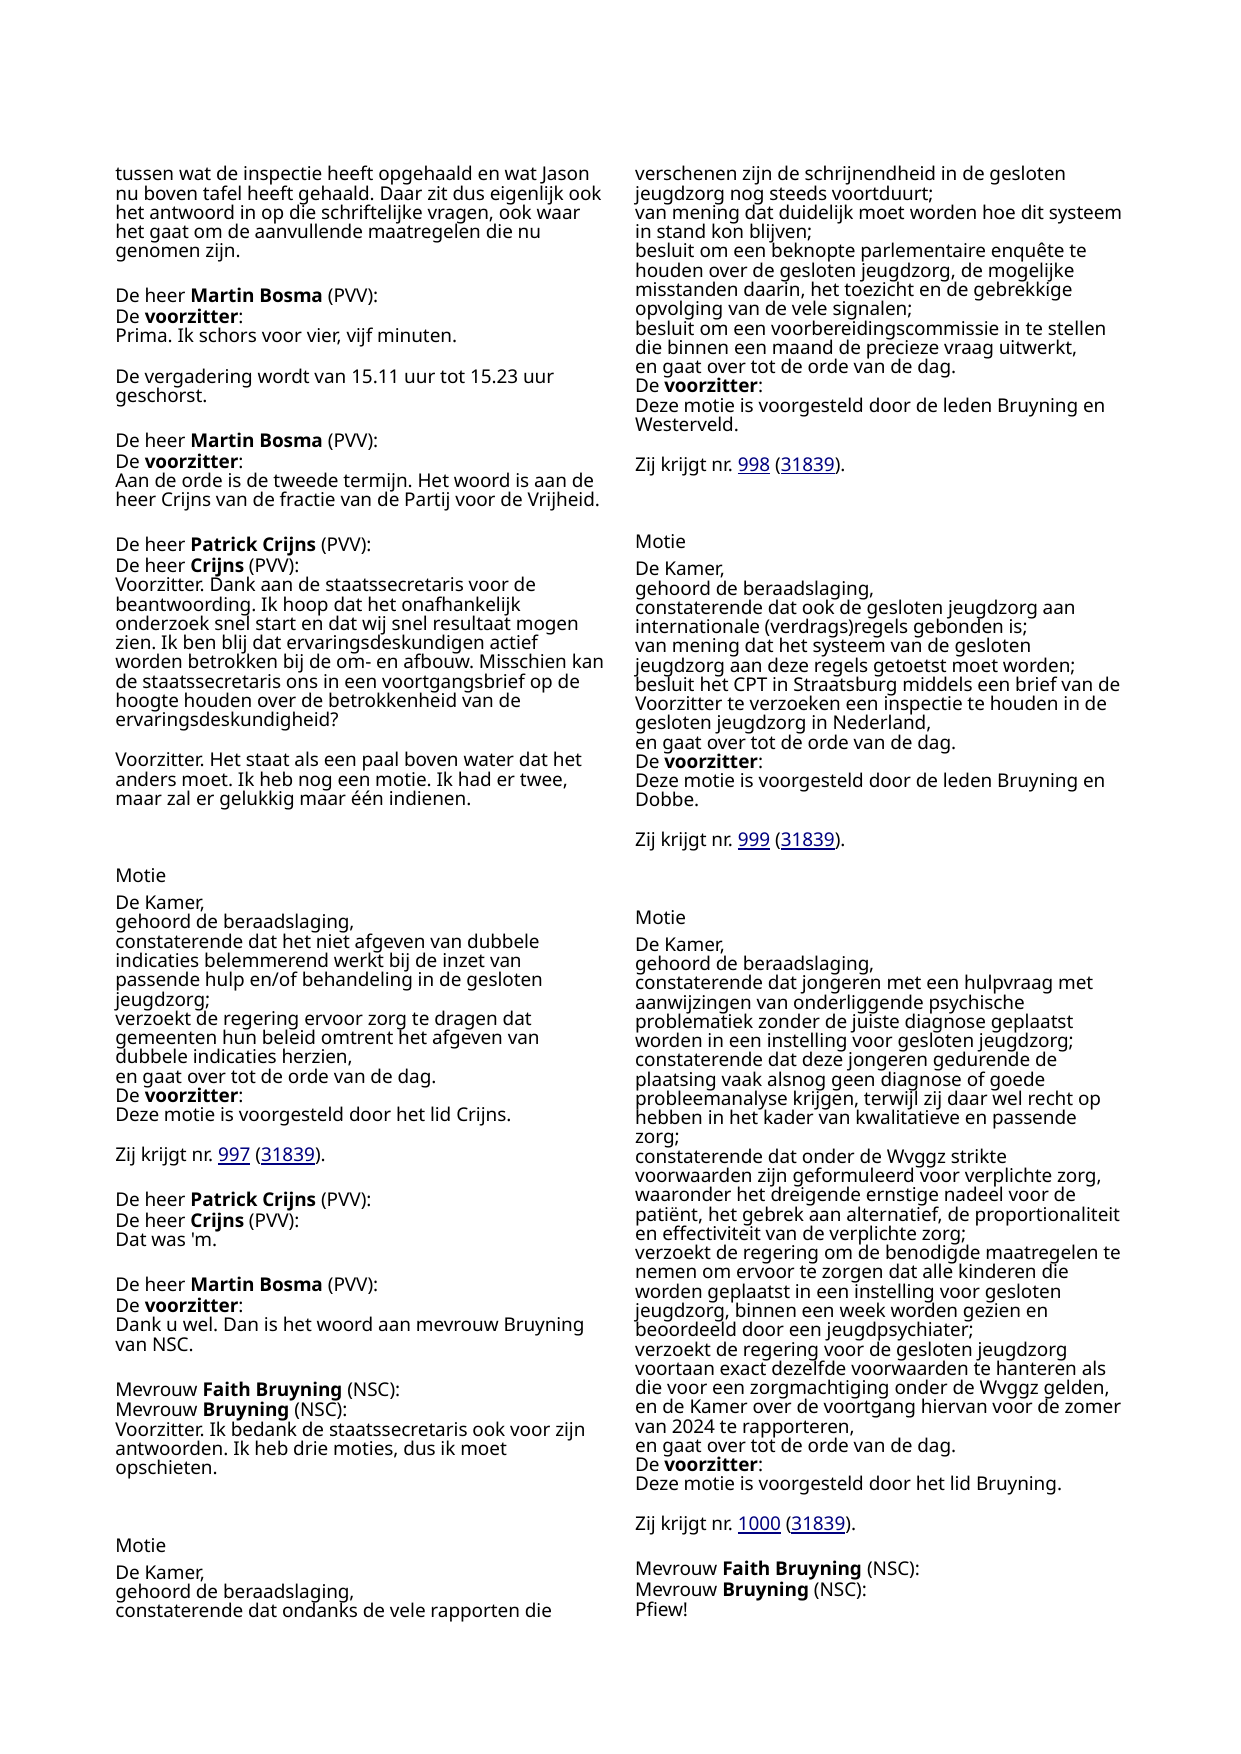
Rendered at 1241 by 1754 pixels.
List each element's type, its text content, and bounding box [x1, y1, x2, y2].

text De Kamer, [635, 560, 1125, 579]
text Aan de orde is de tweede termijn. Het woord is aan de heer Crijns van de fractie van de Partij voor de Vrijheid. [115, 472, 605, 511]
text Zij krijgt nr. 1000 (31839). [635, 1515, 1125, 1535]
text Zij krijgt nr. 999 (31839). [635, 831, 1125, 851]
text van mening dat duidelijk moet worden hoe dit systeem in stand kon blijven; [635, 204, 1125, 242]
text gehoord de beraadslaging, [635, 579, 1125, 599]
text constaterende dat ook de gesloten jeugdzorg aan internationale (verdrags)regels gebonden is; [635, 599, 1125, 637]
text De voorzitter: [635, 1456, 1125, 1475]
text De heer Martin Bosma (PVV): [115, 1271, 605, 1297]
text Mevrouw Bruyning (NSC): [115, 1401, 605, 1421]
text De Kamer, [115, 1564, 605, 1583]
text Deze motie is voorgesteld door de leden Bruyning en Westerveld. [635, 397, 1125, 435]
text Voorzitter. Dank aan de staatssecretaris voor de beantwoording. Ik hoop dat het onafhankelijk onderzoek snel start en dat wij snel resultaat mogen zien. Ik ben blij dat ervaringsdeskundigen actief worden betrokken bij de om- en afbouw. Misschien kan de staatssecretaris ons in een voortgangsbrief op de hoogte houden over de betrokkenheid van de ervaringsdeskundigheid? [115, 576, 605, 731]
text constaterende dat ondanks de vele rapporten die [115, 1602, 605, 1621]
text gehoord de beraadslaging, [635, 955, 1125, 974]
text De heer Crijns (PVV): [115, 1212, 605, 1231]
text De heer Patrick Crijns (PVV): [115, 1186, 605, 1212]
text De voorzitter: [115, 453, 605, 472]
text De Kamer, [635, 936, 1125, 955]
text Motie [115, 862, 605, 888]
text Mevrouw Faith Bruyning (NSC): [115, 1376, 605, 1401]
text en gaat over tot de orde van de dag. [635, 1437, 1125, 1456]
text Deze motie is voorgesteld door het lid Crijns. [115, 1106, 605, 1125]
text De heer Martin Bosma (PVV): [115, 282, 605, 308]
text constaterende dat het niet afgeven van dubbele indicaties belemmerend werkt bij de inzet van passende hulp en/of behandeling in de gesloten jeugdzorg; [115, 933, 605, 1010]
text tussen wat de inspectie heeft opgehaald en wat Jason nu boven tafel heeft gehaald. Daar zit dus eigenlijk ook het antwoord in op die schriftelijke vragen, ook waar het gaat om de aanvullende maatregelen die nu genomen zijn. [115, 165, 605, 262]
text Zij krijgt nr. 997 (31839). [115, 1146, 605, 1165]
text Pfiew! [635, 1601, 1125, 1620]
text en gaat over tot de orde van de dag. [115, 1068, 605, 1087]
text constaterende dat deze jongeren gedurende de plaatsing vaak alsnog geen diagnose of goede probleemanalyse krijgen, terwijl zij daar wel recht op hebben in het kader van kwalitatieve en passende zorg; [635, 1051, 1125, 1148]
text De voorzitter: [115, 308, 605, 327]
text Voorzitter. Het staat als een paal boven water dat het anders moet. Ik heb nog een motie. Ik had er twee, maar zal er gelukkig maar één indienen. [115, 751, 605, 809]
text Motie [635, 904, 1125, 930]
text De heer Patrick Crijns (PVV): [115, 531, 605, 557]
text verzoekt de regering om de benodigde maatregelen te nemen om ervoor te zorgen dat alle kinderen die worden geplaatst in een instelling voor gesloten jeugdzorg, binnen een week worden gezien en beoordeeld door een jeugdpsychiater; [635, 1244, 1125, 1341]
text Deze motie is voorgesteld door het lid Bruyning. [635, 1475, 1125, 1495]
text Motie [115, 1532, 605, 1558]
text Deze motie is voorgesteld door de leden Bruyning en Dobbe. [635, 772, 1125, 811]
text Zij krijgt nr. 998 (31839). [635, 456, 1125, 475]
text gehoord de beraadslaging, [115, 913, 605, 933]
text verschenen zijn de schrijnendheid in de gesloten jeugdzorg nog steeds voortduurt; [635, 165, 1125, 204]
text gehoord de beraadslaging, [115, 1583, 605, 1602]
text verzoekt de regering ervoor zorg te dragen dat gemeenten hun beleid omtrent het afgeven van dubbele indicaties herzien, [115, 1010, 605, 1068]
text van mening dat het systeem van de gesloten jeugdzorg aan deze regels getoetst moet worden; [635, 637, 1125, 676]
text Motie [635, 528, 1125, 554]
text De voorzitter: [635, 753, 1125, 772]
text verzoekt de regering voor de gesloten jeugdzorg voortaan exact dezelfde voorwaarden te hanteren als die voor een zorgmachtiging onder de Wvggz gelden, en de Kamer over de voortgang hiervan voor de zomer van 2024 te rapporteren, [635, 1341, 1125, 1437]
text De heer Crijns (PVV): [115, 557, 605, 576]
text Mevrouw Bruyning (NSC): [635, 1581, 1125, 1601]
text Prima. Ik schors voor vier, vijf minuten. [115, 327, 605, 347]
text De voorzitter: [635, 377, 1125, 397]
text Dank u wel. Dan is het woord aan mevrouw Bruyning van NSC. [115, 1316, 605, 1355]
text constaterende dat jongeren met een hulpvraag met aanwijzingen van onderliggende psychische problematiek zonder de juiste diagnose geplaatst worden in een instelling voor gesloten jeugdzorg; [635, 974, 1125, 1051]
text De voorzitter: [115, 1087, 605, 1106]
text De vergadering wordt van 15.11 uur tot 15.23 uur geschorst. [115, 368, 605, 406]
text Voorzitter. Ik bedank de staatssecretaris ook voor zijn antwoorden. Ik heb drie moties, dus ik moet opschieten. [115, 1421, 605, 1478]
text De Kamer, [115, 894, 605, 913]
text De heer Martin Bosma (PVV): [115, 427, 605, 453]
text De voorzitter: [115, 1297, 605, 1316]
text Mevrouw Faith Bruyning (NSC): [635, 1556, 1125, 1581]
text constaterende dat onder de Wvggz strikte voorwaarden zijn geformuleerd voor verplichte zorg, waaronder het dreigende ernstige nadeel voor de patiënt, het gebrek aan alternatief, de proportionaliteit en effectiviteit van de verplichte zorg; [635, 1148, 1125, 1244]
text besluit het CPT in Straatsburg middels een brief van de Voorzitter te verzoeken een inspectie te houden in de gesloten jeugdzorg in Nederland, [635, 676, 1125, 734]
text besluit om een beknopte parlementaire enquête te houden over de gesloten jeugdzorg, de mogelijke misstanden daarin, het toezicht en de gebrekkige opvolging van de vele signalen; [635, 242, 1125, 319]
text Dat was 'm. [115, 1231, 605, 1251]
text en gaat over tot de orde van de dag. [635, 358, 1125, 377]
text besluit om een voorbereidingscommissie in te stellen die binnen een maand de precieze vraag uitwerkt, [635, 319, 1125, 358]
text en gaat over tot de orde van de dag. [635, 734, 1125, 753]
